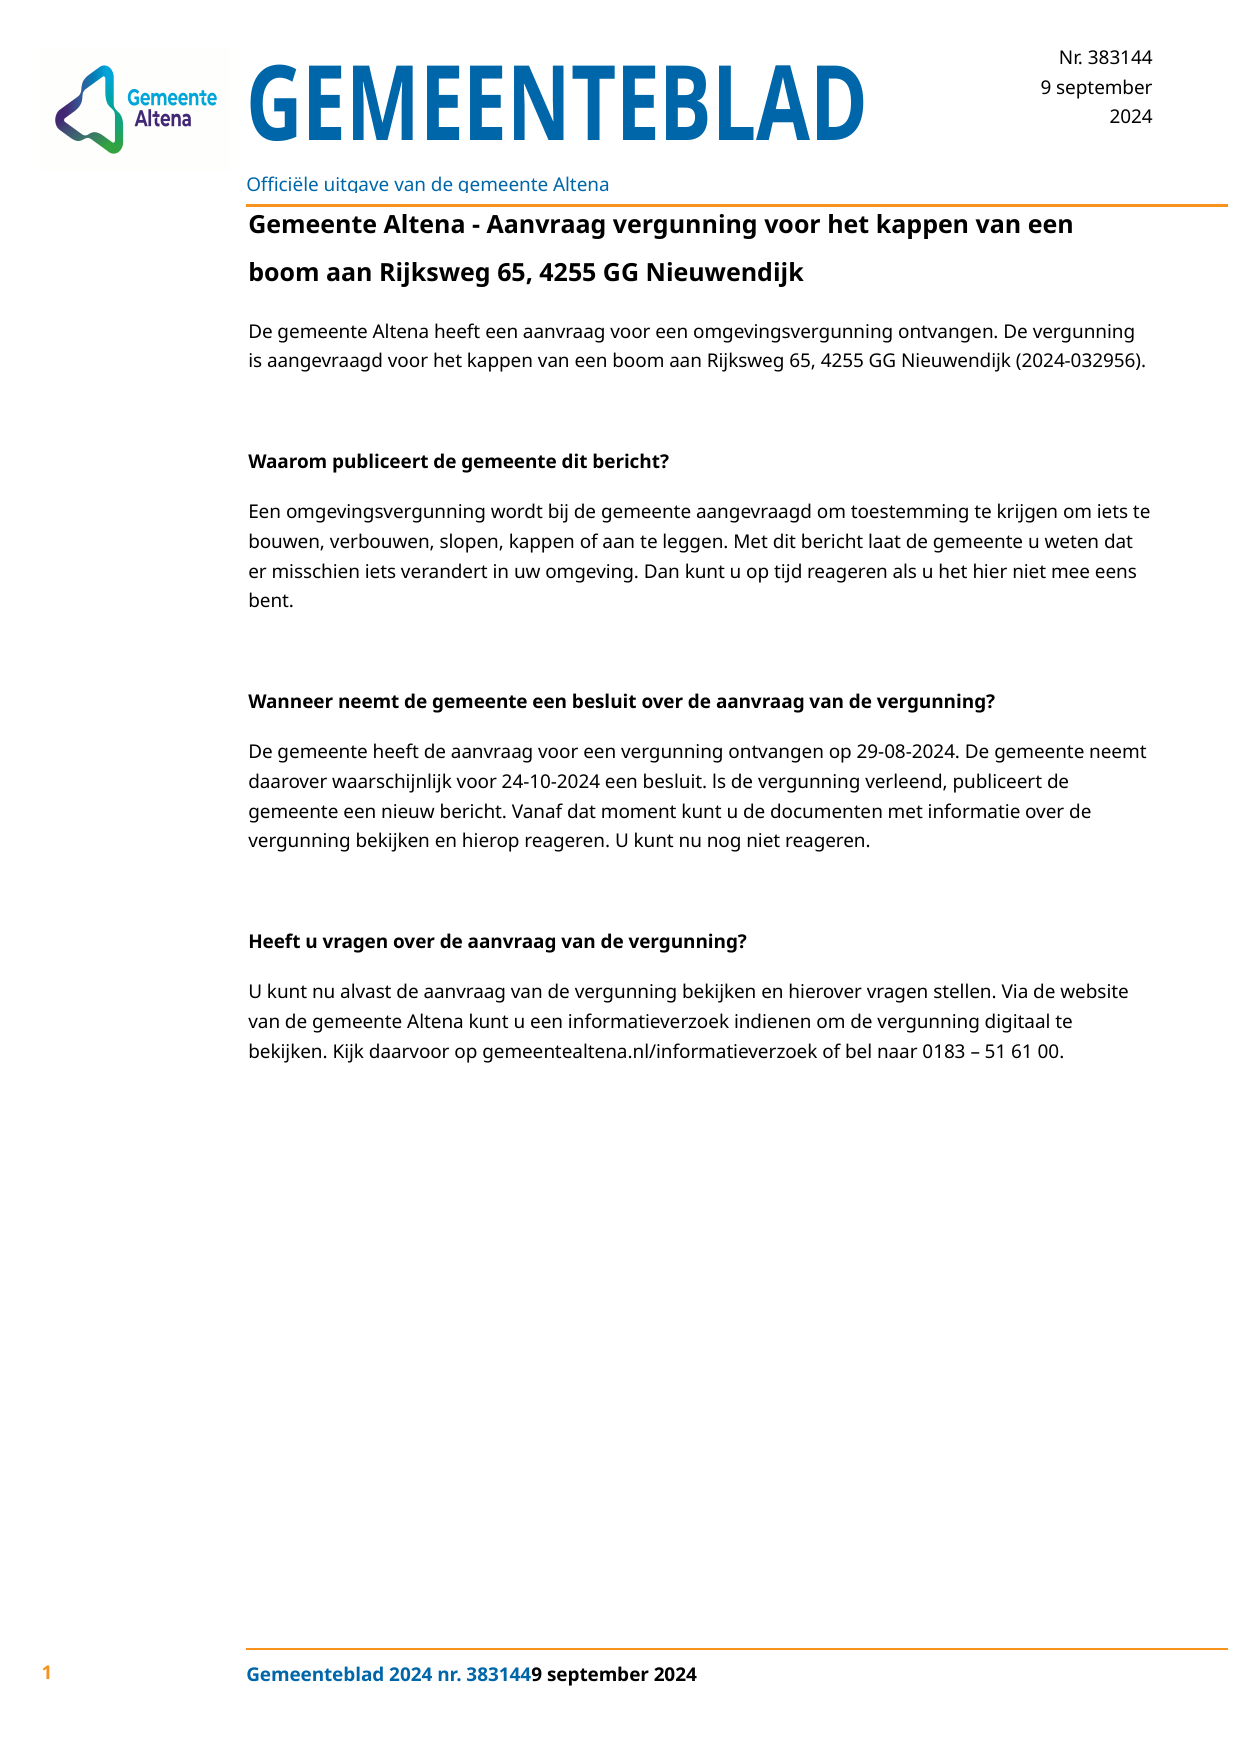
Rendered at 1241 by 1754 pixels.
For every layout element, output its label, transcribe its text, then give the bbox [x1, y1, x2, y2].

text U kunt nu alvast de aanvraag van de vergunning bekijken en hierover vragen stellen. Via de website van de gemeente Altena kunt u een informatieverzoek indienen om de vergunning digitaal te bekijken. Kijk daarvoor op gemeentealtena.nl/informatieverzoek of bel naar 0183 – 51 61 00. [248, 979, 1152, 1064]
text Gemeente Altena - Aanvraag vergunning voor het kappen van een boom aan Rijksweg 65, 4255 GG Nieuwendijk [248, 207, 1152, 288]
text Een omgevingsvergunning wordt bij de gemeente aangevraagd om toestemming te krijgen om iets te bouwen, verbouwen, slopen, kappen of aan te leggen. Met dit bericht laat de gemeente u weten dat er misschien iets verandert in uw omgeving. Dan kunt u op tijd reageren als u het hier niet mee eens bent. [248, 499, 1152, 613]
text De gemeente Altena heeft een aanvraag voor een omgevingsvergunning ontvangen. De vergunning is aangevraagd voor het kappen van een boom aan Rijksweg 65, 4255 GG Nieuwendijk (2024-032956). [248, 318, 1152, 373]
text Heeft u vragen over de aanvraag van de vergunning? [248, 928, 1152, 954]
picture [41, 47, 231, 172]
text Waarom publiceert de gemeente dit bericht? [248, 448, 1152, 474]
text Wanneer neemt de gemeente een besluit over de aanvraag van de vergunning? [248, 688, 1152, 714]
text De gemeente heeft de aanvraag voor een vergunning ontvangen op 29-08-2024. De gemeente neemt daarover waarschijnlijk voor 24-10-2024 een besluit. ls de vergunning verleend, publiceert de gemeente een nieuw bericht. Vanaf dat moment kunt u de documenten met informatie over de vergunning bekijken en hierop reageren. U kunt nu nog niet reageren. [248, 739, 1152, 853]
